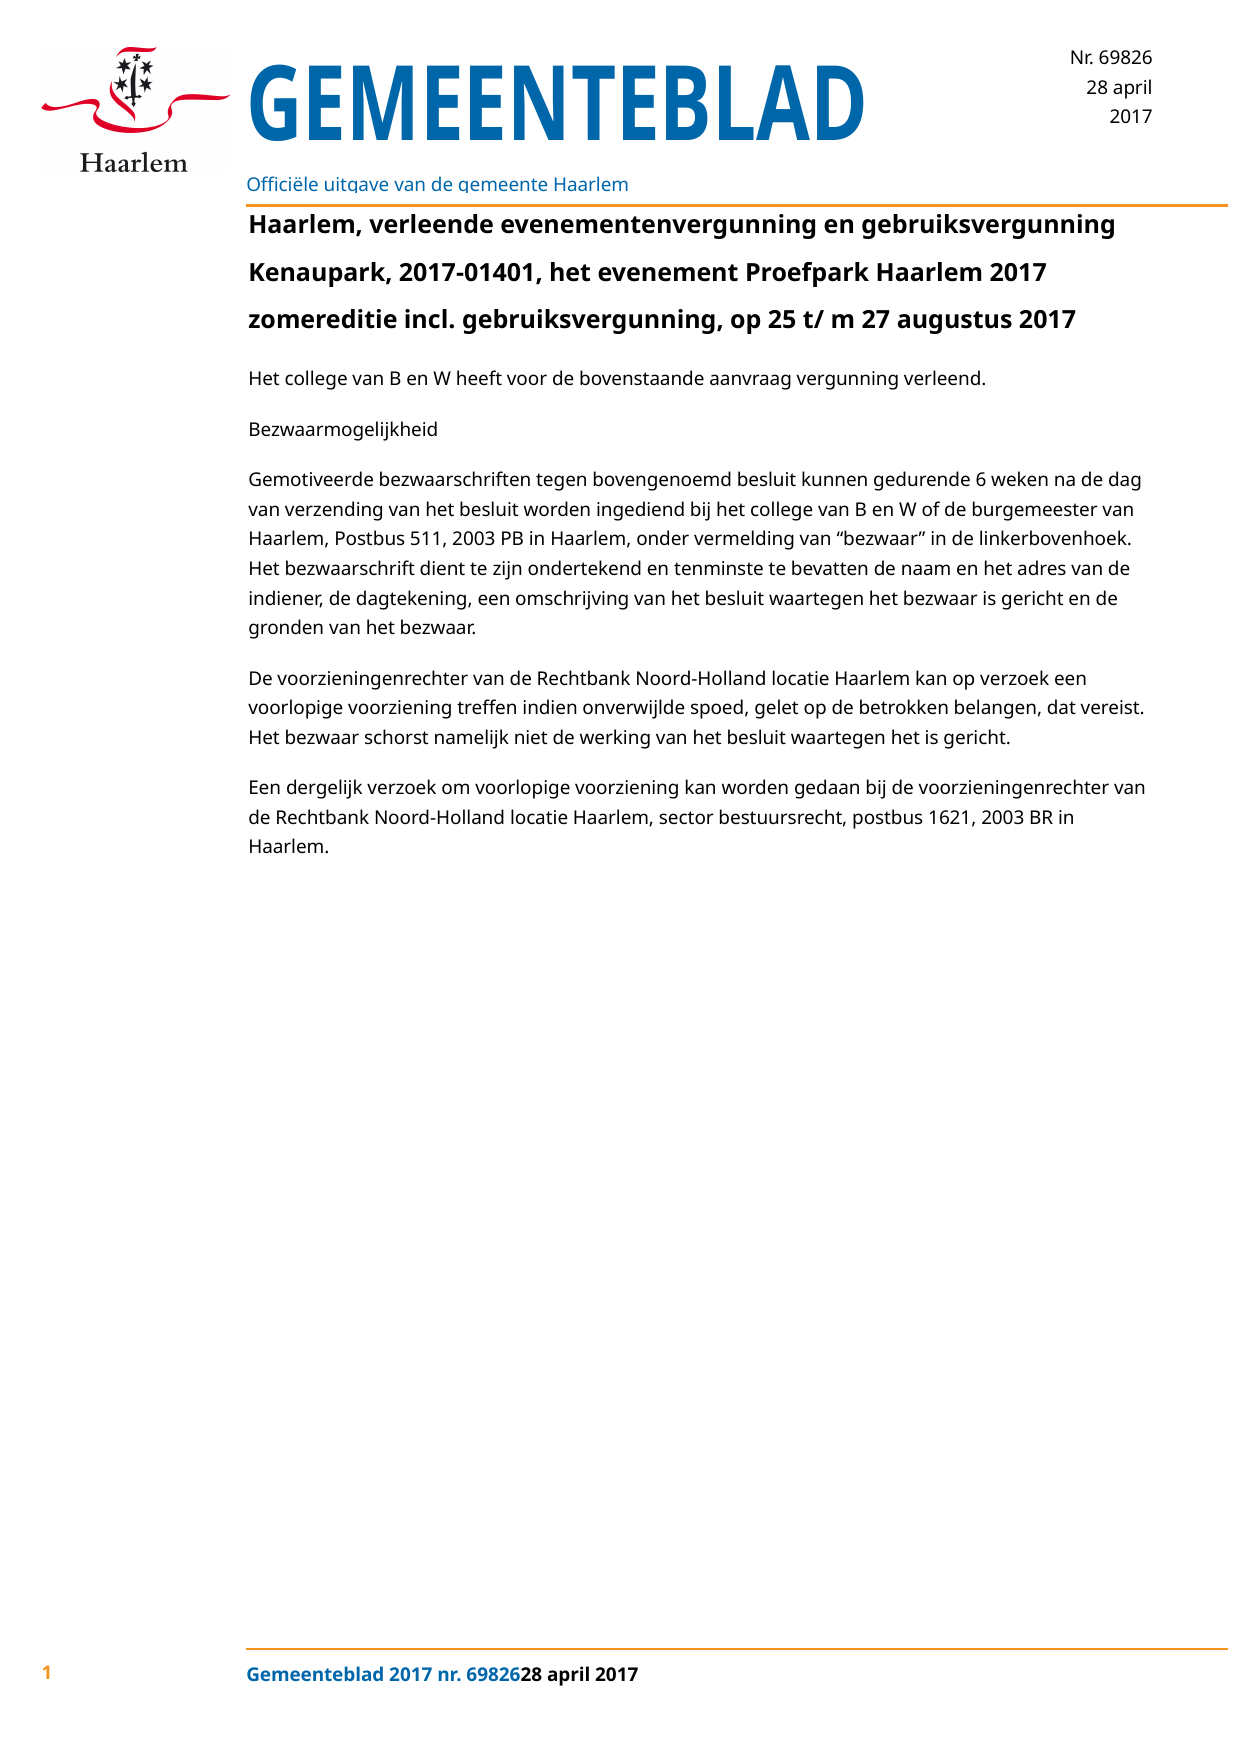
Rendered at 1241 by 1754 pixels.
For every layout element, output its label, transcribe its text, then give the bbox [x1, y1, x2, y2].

text Gemotiveerde bezwaarschriften tegen bovengenoemd besluit kunnen gedurende 6 weken na de dag van verzending van het besluit worden ingediend bij het college van B en W of de burgemeester van Haarlem, Postbus 511, 2003 PB in Haarlem, onder vermelding van “bezwaar” in de linkerbovenhoek. Het bezwaarschrift dient te zijn ondertekend en tenminste te bevatten de naam en het adres van de indiener, de dagtekening, een omschrijving van het besluit waartegen het bezwaar is gericht en de gronden van het bezwaar. [248, 466, 1152, 640]
text Haarlem, verleende evenementenvergunning en gebruiksvergunning Kenaupark, 2017-01401, het evenement Proefpark Haarlem 2017 zomereditie incl. gebruiksvergunning, op 25 t/ m 27 augustus 2017 [248, 207, 1152, 336]
text Een dergelijk verzoek om voorlopige voorziening kan worden gedaan bij de voorzieningenrechter van de Rechtbank Noord-Holland locatie Haarlem, sector bestuursrecht, postbus 1621, 2003 BR in Haarlem. [248, 774, 1152, 859]
picture [41, 47, 231, 172]
text Bezwaarmogelijkheid [248, 416, 1152, 442]
text De voorzieningenrechter van de Rechtbank Noord-Holland locatie Haarlem kan op verzoek een voorlopige voorziening treffen indien onverwijlde spoed, gelet op de betrokken belangen, dat vereist. Het bezwaar schorst namelijk niet de werking van het besluit waartegen het is gericht. [248, 665, 1152, 749]
text Het college van B en W heeft voor de bovenstaande aanvraag vergunning verleend. [248, 366, 1152, 391]
